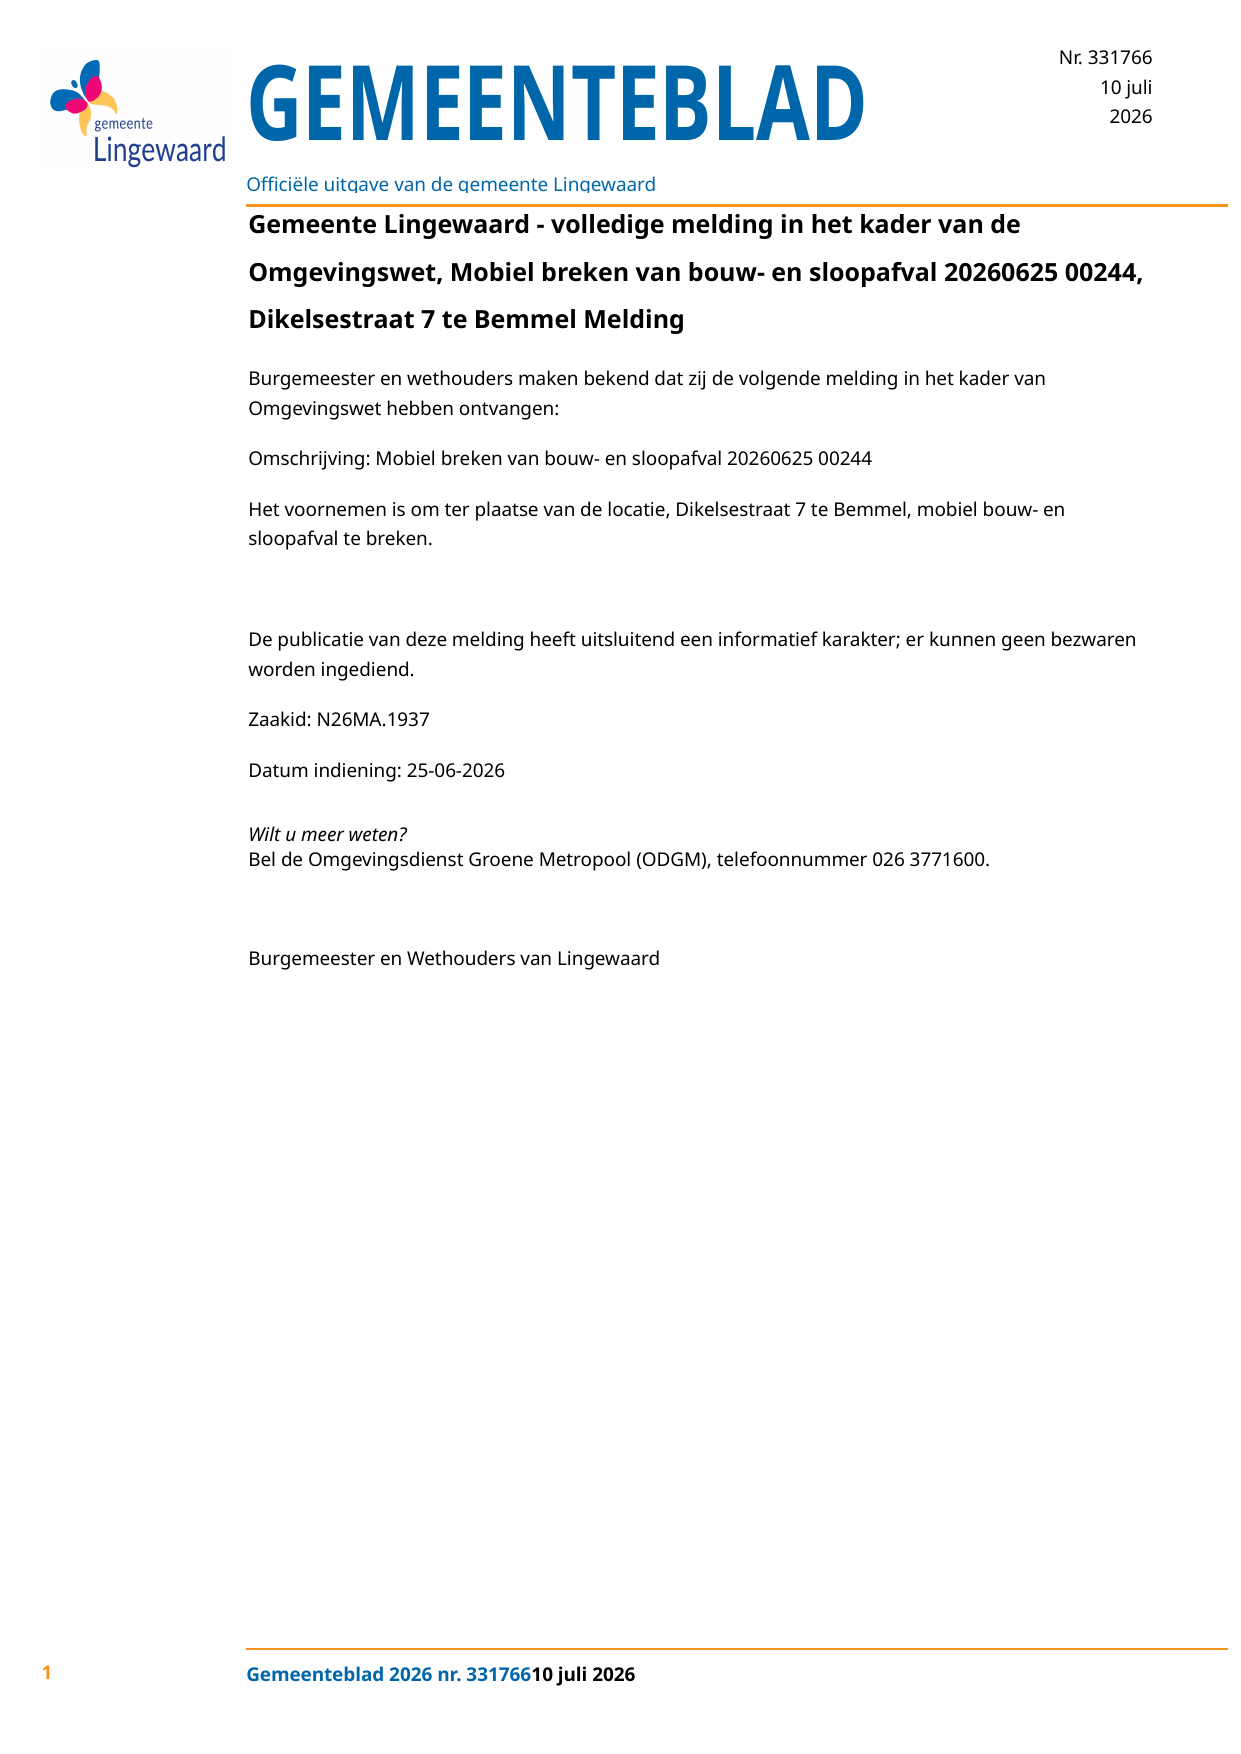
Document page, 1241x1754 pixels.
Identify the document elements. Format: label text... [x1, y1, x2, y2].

text Het voornemen is om ter plaatse van de locatie, Dikelsestraat 7 te Bemmel, mobiel bouw- en sloopafval te breken. [248, 496, 1152, 551]
text Omschrijving: Mobiel breken van bouw- en sloopafval 20260625 00244 [248, 446, 1152, 471]
text Burgemeester en Wethouders van Lingewaard [248, 945, 1152, 970]
text De publicatie van deze melding heeft uitsluitend een informatief karakter; er kunnen geen bezwaren worden ingediend. [248, 626, 1152, 682]
text Gemeente Lingewaard - volledige melding in het kader van de Omgevingswet, Mobiel breken van bouw- en sloopafval 20260625 00244, Dikelsestraat 7 te Bemmel Melding [248, 207, 1152, 336]
text Wilt u meer weten? [248, 821, 1152, 846]
text Bel de Omgevingsdienst Groene Metropool (ODGM), telefoonnummer 026 3771600. [248, 846, 1152, 872]
picture [41, 47, 231, 172]
text Zaakid: N26MA.1937 [248, 706, 1152, 732]
text Datum indiening: 25-06-2026 [248, 757, 1152, 782]
text Burgemeester en wethouders maken bekend dat zij de volgende melding in het kader van Omgevingswet hebben ontvangen: [248, 366, 1152, 421]
